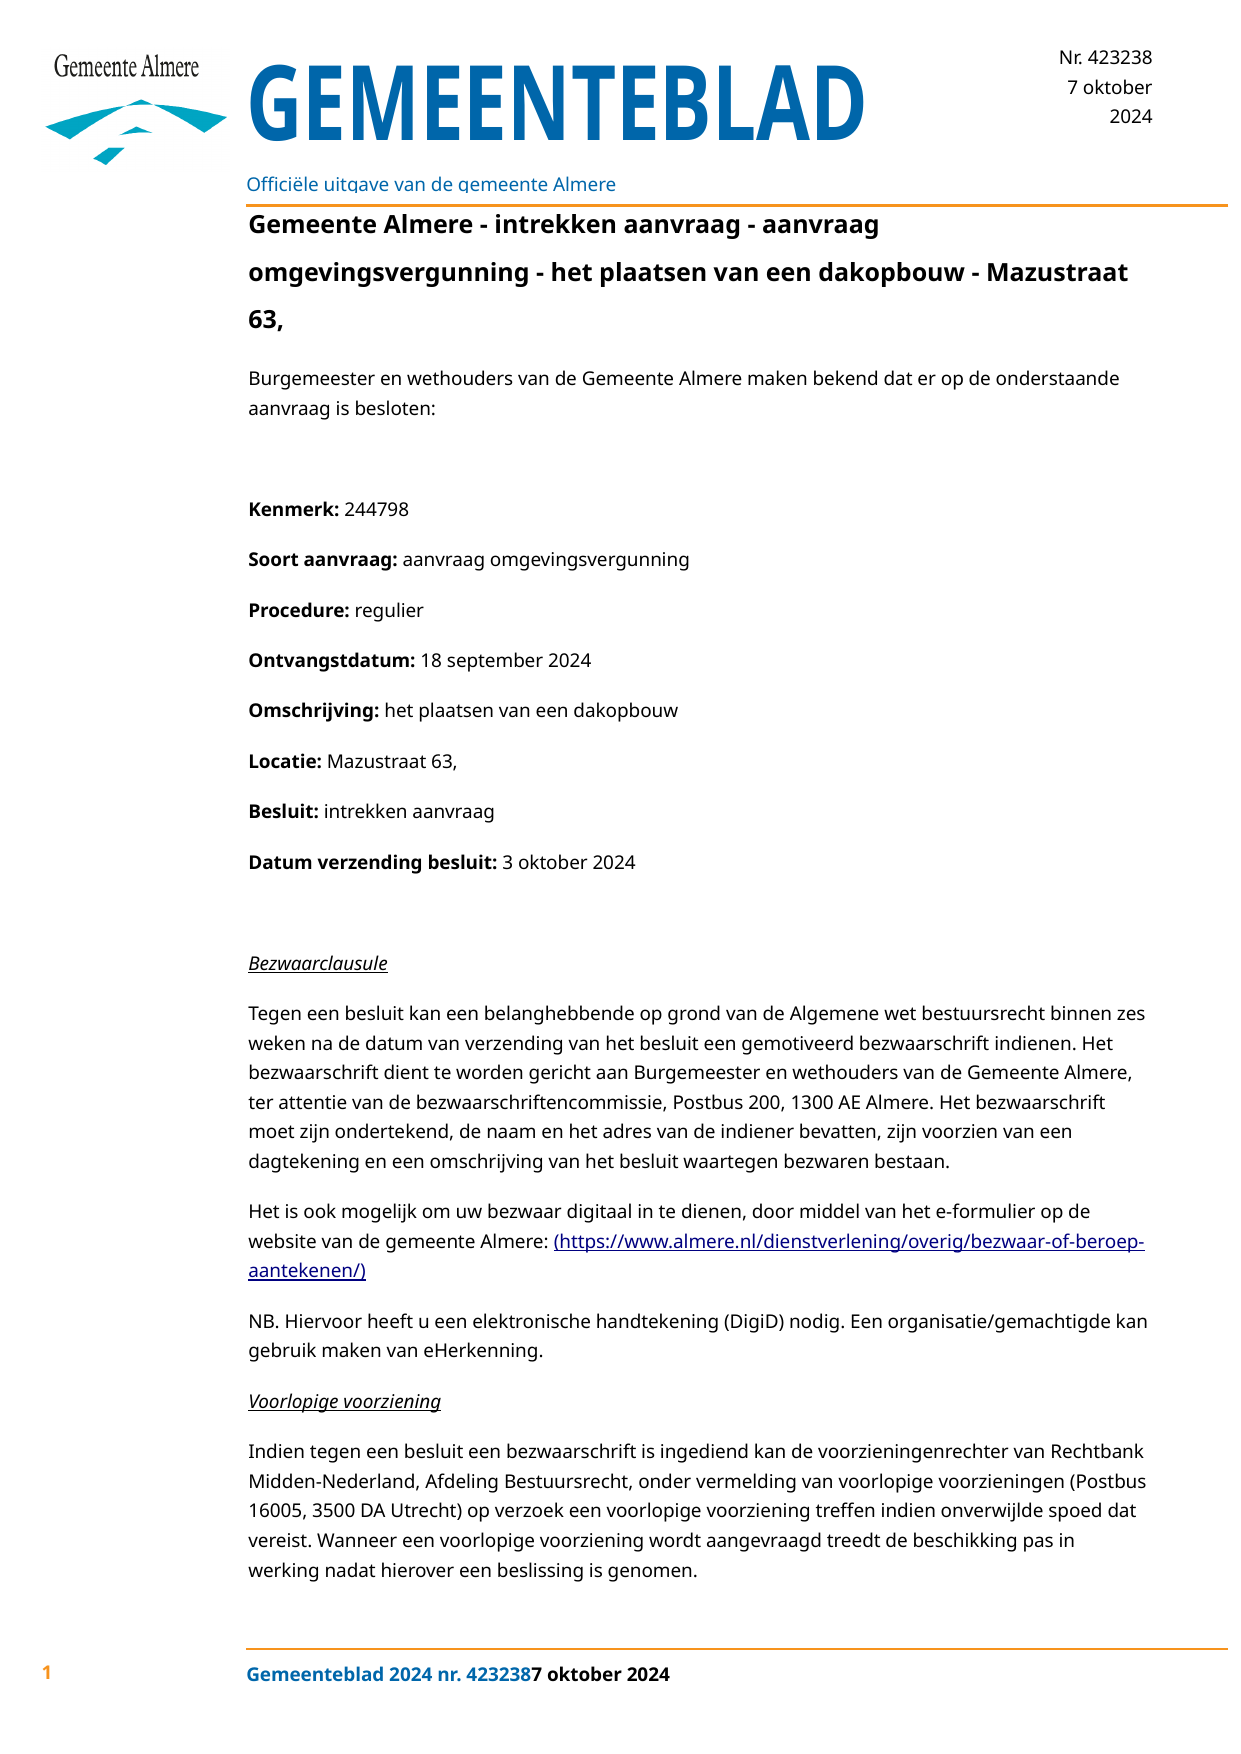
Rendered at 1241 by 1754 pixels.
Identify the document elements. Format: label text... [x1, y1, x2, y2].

text NB. Hiervoor heeft u een elektronische handtekening (DigiD) nodig. Een organisatie/gemachtigde kan gebruik maken van eHerkenning. [248, 1308, 1152, 1363]
text Kenmerk: 244798 [248, 496, 1152, 522]
text Het is ook mogelijk om uw bezwaar digitaal in te dienen, door middel van het e-formulier op de website van de gemeente Almere: (https://www.almere.nl/dienstverlening/overig/bezwaar-of-beroep-aantekenen/) [248, 1198, 1152, 1283]
text Ontvangstdatum: 18 september 2024 [248, 647, 1152, 673]
text Bezwaarclausule [248, 950, 1152, 975]
text Procedure: regulier [248, 597, 1152, 622]
text Burgemeester en wethouders van de Gemeente Almere maken bekend dat er op de onderstaande aanvraag is besloten: [248, 366, 1152, 421]
text Besluit: intrekken aanvraag [248, 798, 1152, 824]
text Locatie: Mazustraat 63, [248, 748, 1152, 774]
text Gemeente Almere - intrekken aanvraag - aanvraag omgevingsvergunning - het plaatsen van een dakopbouw - Mazustraat 63, [248, 207, 1152, 336]
text Soort aanvraag: aanvraag omgevingsvergunning [248, 546, 1152, 572]
text Omschrijving: het plaatsen van een dakopbouw [248, 698, 1152, 723]
text Indien tegen een besluit een bezwaarschrift is ingediend kan de voorzieningenrechter van Rechtbank Midden-Nederland, Afdeling Bestuursrecht, onder vermelding van voorlopige voorzieningen (Postbus 16005, 3500 DA Utrecht) op verzoek een voorlopige voorziening treffen indien onverwijlde spoed dat vereist. Wanneer een voorlopige voorziening wordt aangevraagd treedt de beschikking pas in werking nadat hierover een beslissing is genomen. [248, 1438, 1152, 1582]
text Voorlopige voorziening [248, 1388, 1152, 1414]
picture [41, 47, 231, 172]
text Datum verzending besluit: 3 oktober 2024 [248, 849, 1152, 874]
text Tegen een besluit kan een belanghebbende op grond van de Algemene wet bestuursrecht binnen zes weken na de datum van verzending van het besluit een gemotiveerd bezwaarschrift indienen. Het bezwaarschrift dient te worden gericht aan Burgemeester en wethouders van de Gemeente Almere, ter attentie van de bezwaarschriftencommissie, Postbus 200, 1300 AE Almere. Het bezwaarschrift moet zijn ondertekend, de naam en het adres van de indiener bevatten, zijn voorzien van een dagtekening en een omschrijving van het besluit waartegen bezwaren bestaan. [248, 1000, 1152, 1174]
